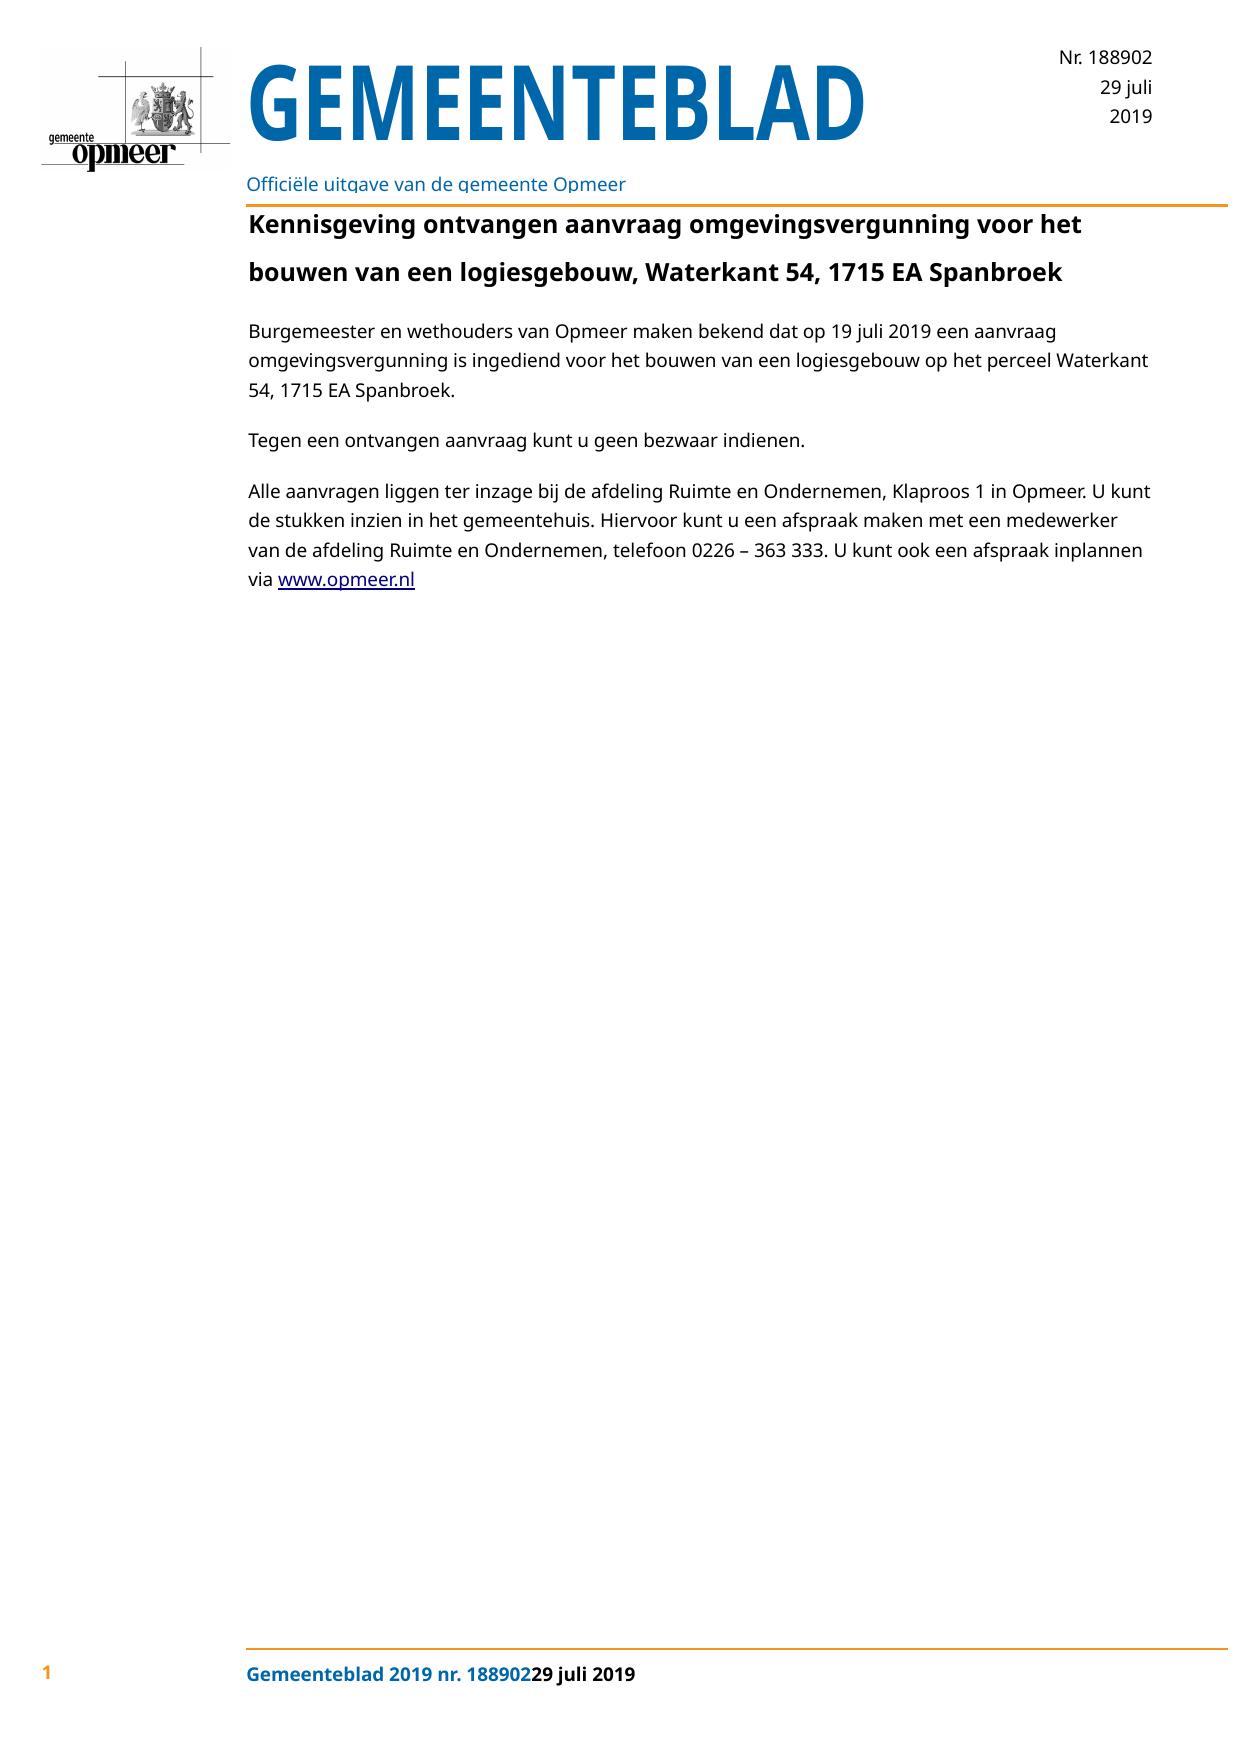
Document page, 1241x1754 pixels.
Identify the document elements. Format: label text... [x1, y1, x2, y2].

picture [41, 47, 231, 172]
text Alle aanvragen liggen ter inzage bij de afdeling Ruimte en Ondernemen, Klaproos 1 in Opmeer. U kunt de stukken inzien in het gemeentehuis. Hiervoor kunt u een afspraak maken met een medewerker van de afdeling Ruimte en Ondernemen, telefoon 0226 – 363 333. U kunt ook een afspraak inplannen via www.opmeer.nl [248, 478, 1152, 592]
text Kennisgeving ontvangen aanvraag omgevingsvergunning voor het bouwen van een logiesgebouw, Waterkant 54, 1715 EA Spanbroek [248, 207, 1152, 288]
text Tegen een ontvangen aanvraag kunt u geen bezwaar indienen. [248, 427, 1152, 453]
text Burgemeester en wethouders van Opmeer maken bekend dat op 19 juli 2019 een aanvraag omgevingsvergunning is ingediend voor het bouwen van een logiesgebouw op het perceel Waterkant 54, 1715 EA Spanbroek. [248, 318, 1152, 403]
